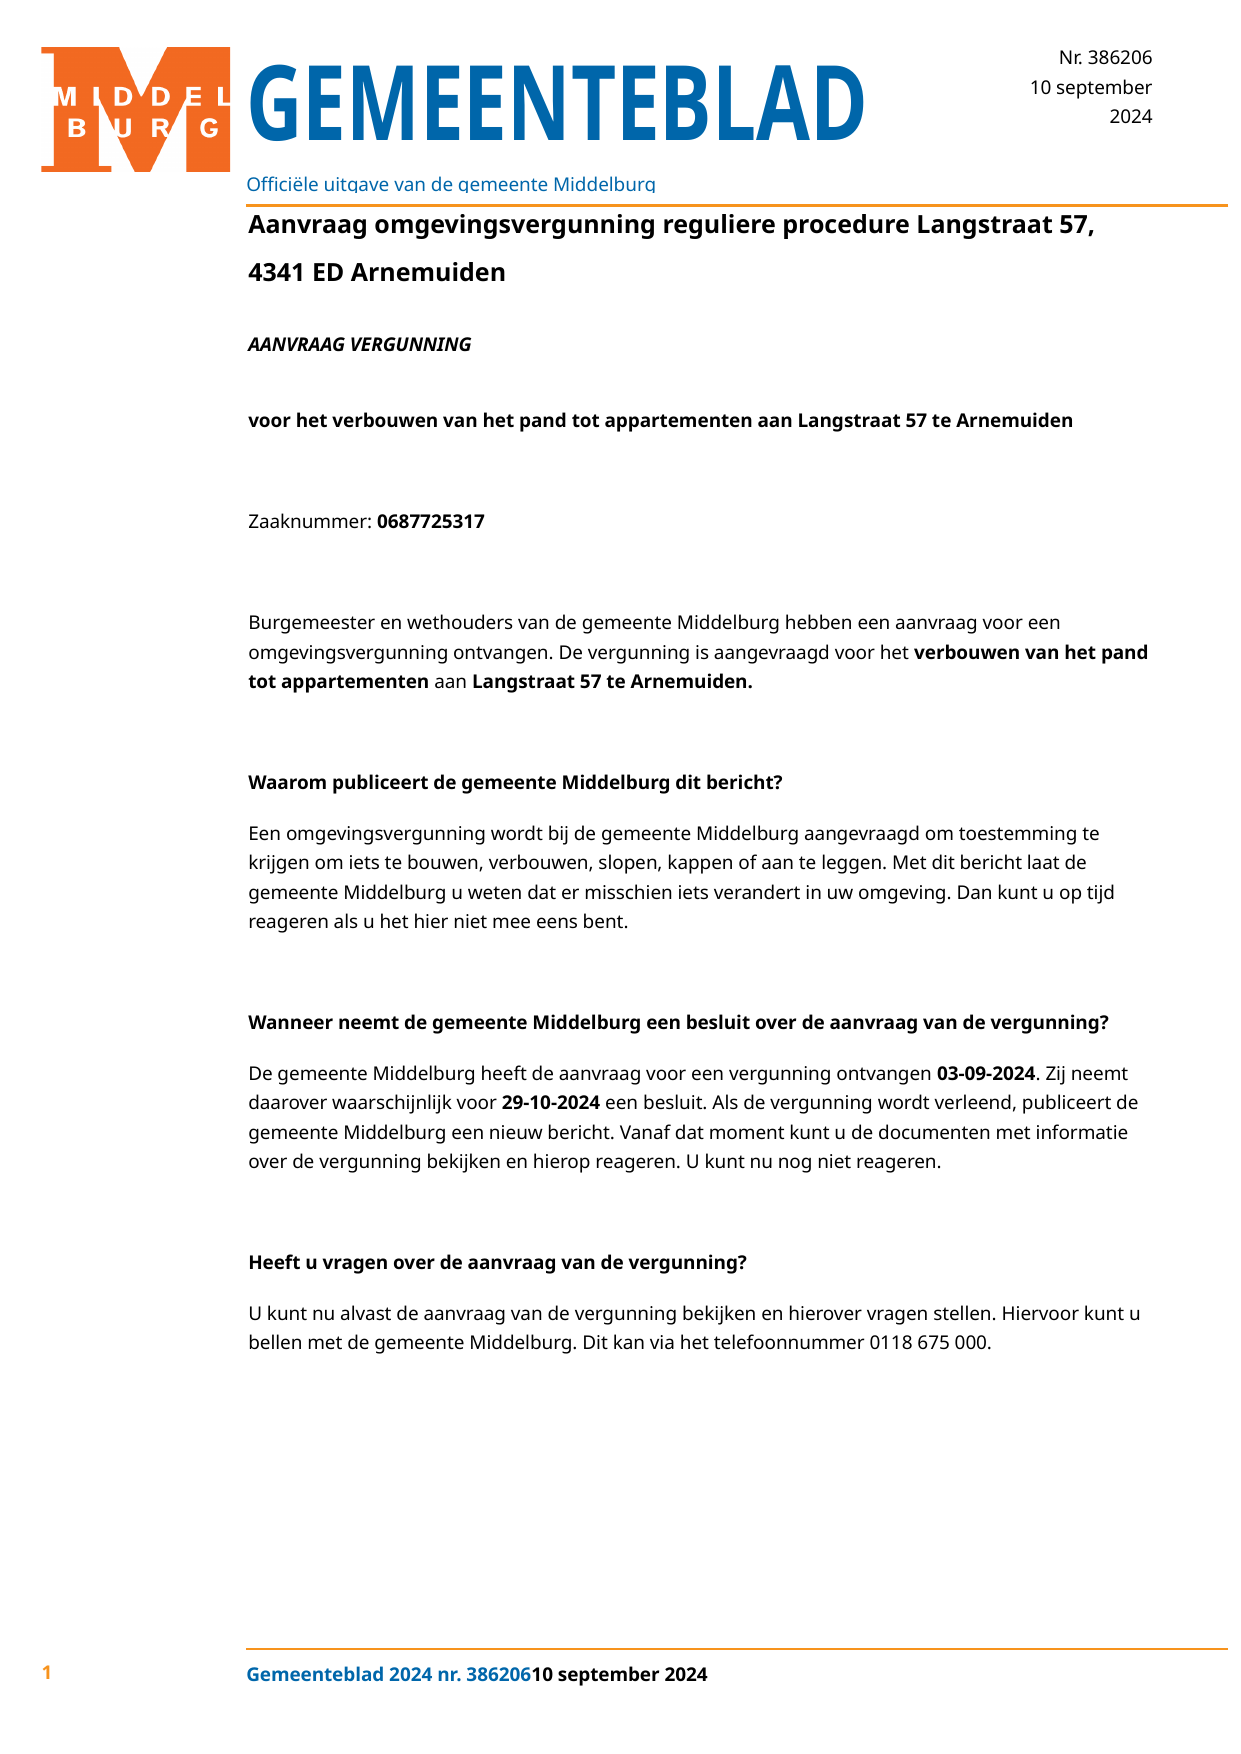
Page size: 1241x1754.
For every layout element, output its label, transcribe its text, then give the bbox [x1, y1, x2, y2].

text Burgemeester en wethouders van de gemeente Middelburg hebben een aanvraag voor een omgevingsvergunning ontvangen. De vergunning is aangevraagd voor het verbouwen van het pand tot appartementen aan Langstraat 57 te Arnemuiden. [248, 609, 1152, 694]
text Wanneer neemt de gemeente Middelburg een besluit over de aanvraag van de vergunning? [248, 1009, 1152, 1035]
text Zaaknummer: 0687725317 [248, 508, 1152, 534]
picture [41, 47, 231, 172]
text De gemeente Middelburg heeft de aanvraag voor een vergunning ontvangen 03-09-2024. Zij neemt daarover waarschijnlijk voor 29-10-2024 een besluit. Als de vergunning wordt verleend, publiceert de gemeente Middelburg een nieuw bericht. Vanaf dat moment kunt u de documenten met informatie over de vergunning bekijken en hierop reageren. U kunt nu nog niet reageren. [248, 1060, 1152, 1174]
text Waarom publiceert de gemeente Middelburg dit bericht? [248, 769, 1152, 795]
text Heeft u vragen over de aanvraag van de vergunning? [248, 1249, 1152, 1275]
text AANVRAAG VERGUNNING [248, 331, 1152, 357]
text Aanvraag omgevingsvergunning reguliere procedure Langstraat 57, 4341 ED Arnemuiden [248, 207, 1152, 288]
text voor het verbouwen van het pand tot appartementen aan Langstraat 57 te Arnemuiden [248, 408, 1152, 433]
text U kunt nu alvast de aanvraag van de vergunning bekijken en hierover vragen stellen. Hiervoor kunt u bellen met de gemeente Middelburg. Dit kan via het telefoonnummer 0118 675 000. [248, 1300, 1152, 1355]
text Een omgevingsvergunning wordt bij de gemeente Middelburg aangevraagd om toestemming te krijgen om iets te bouwen, verbouwen, slopen, kappen of aan te leggen. Met dit bericht laat de gemeente Middelburg u weten dat er misschien iets verandert in uw omgeving. Dan kunt u op tijd reageren als u het hier niet mee eens bent. [248, 820, 1152, 934]
